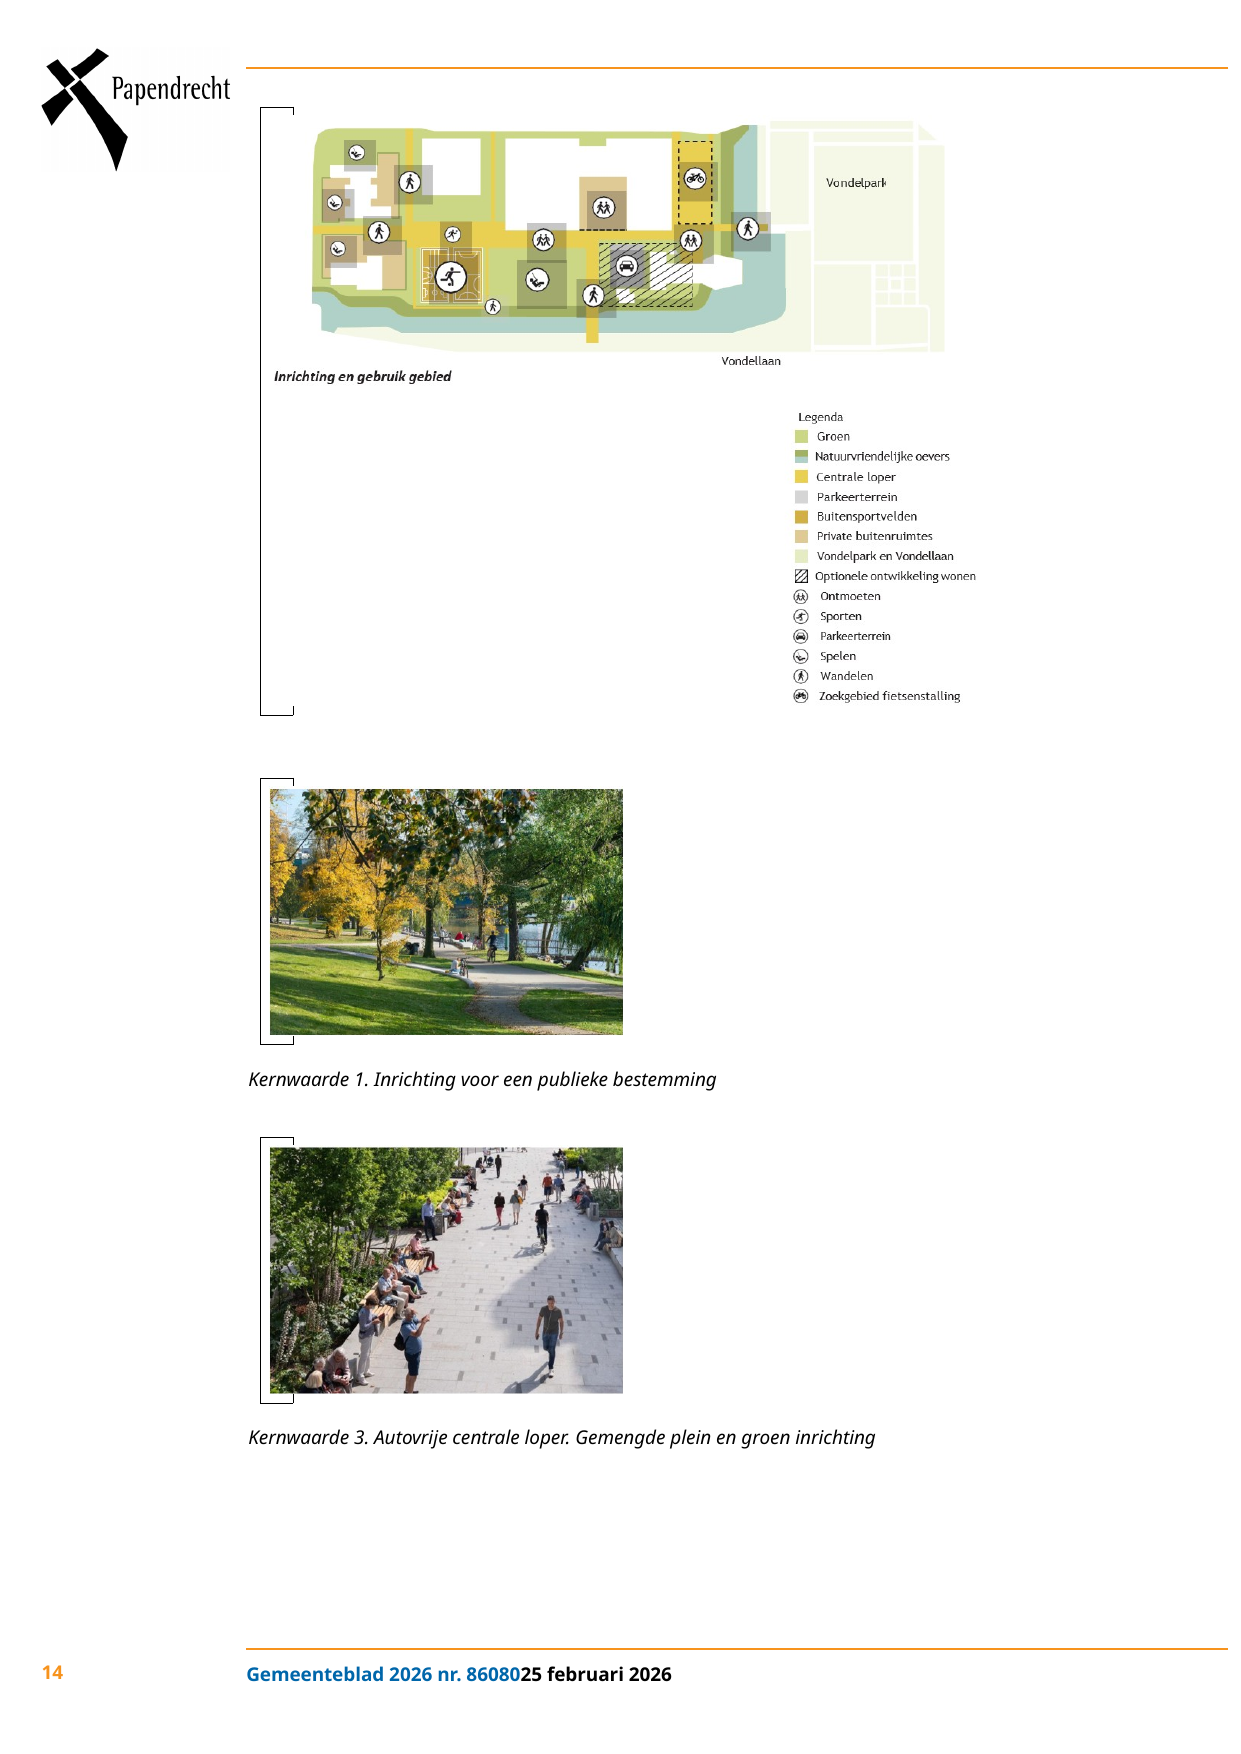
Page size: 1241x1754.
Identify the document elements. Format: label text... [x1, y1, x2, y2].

text Kernwaarde 1. Inrichting voor een publieke bestemming [248, 1066, 1152, 1092]
picture [268, 1145, 624, 1394]
picture [41, 47, 231, 172]
text Kernwaarde 3. Autovrije centrale loper. Gemengde plein en groen inrichting [248, 1424, 1152, 1450]
picture [268, 786, 624, 1036]
picture [268, 115, 978, 706]
